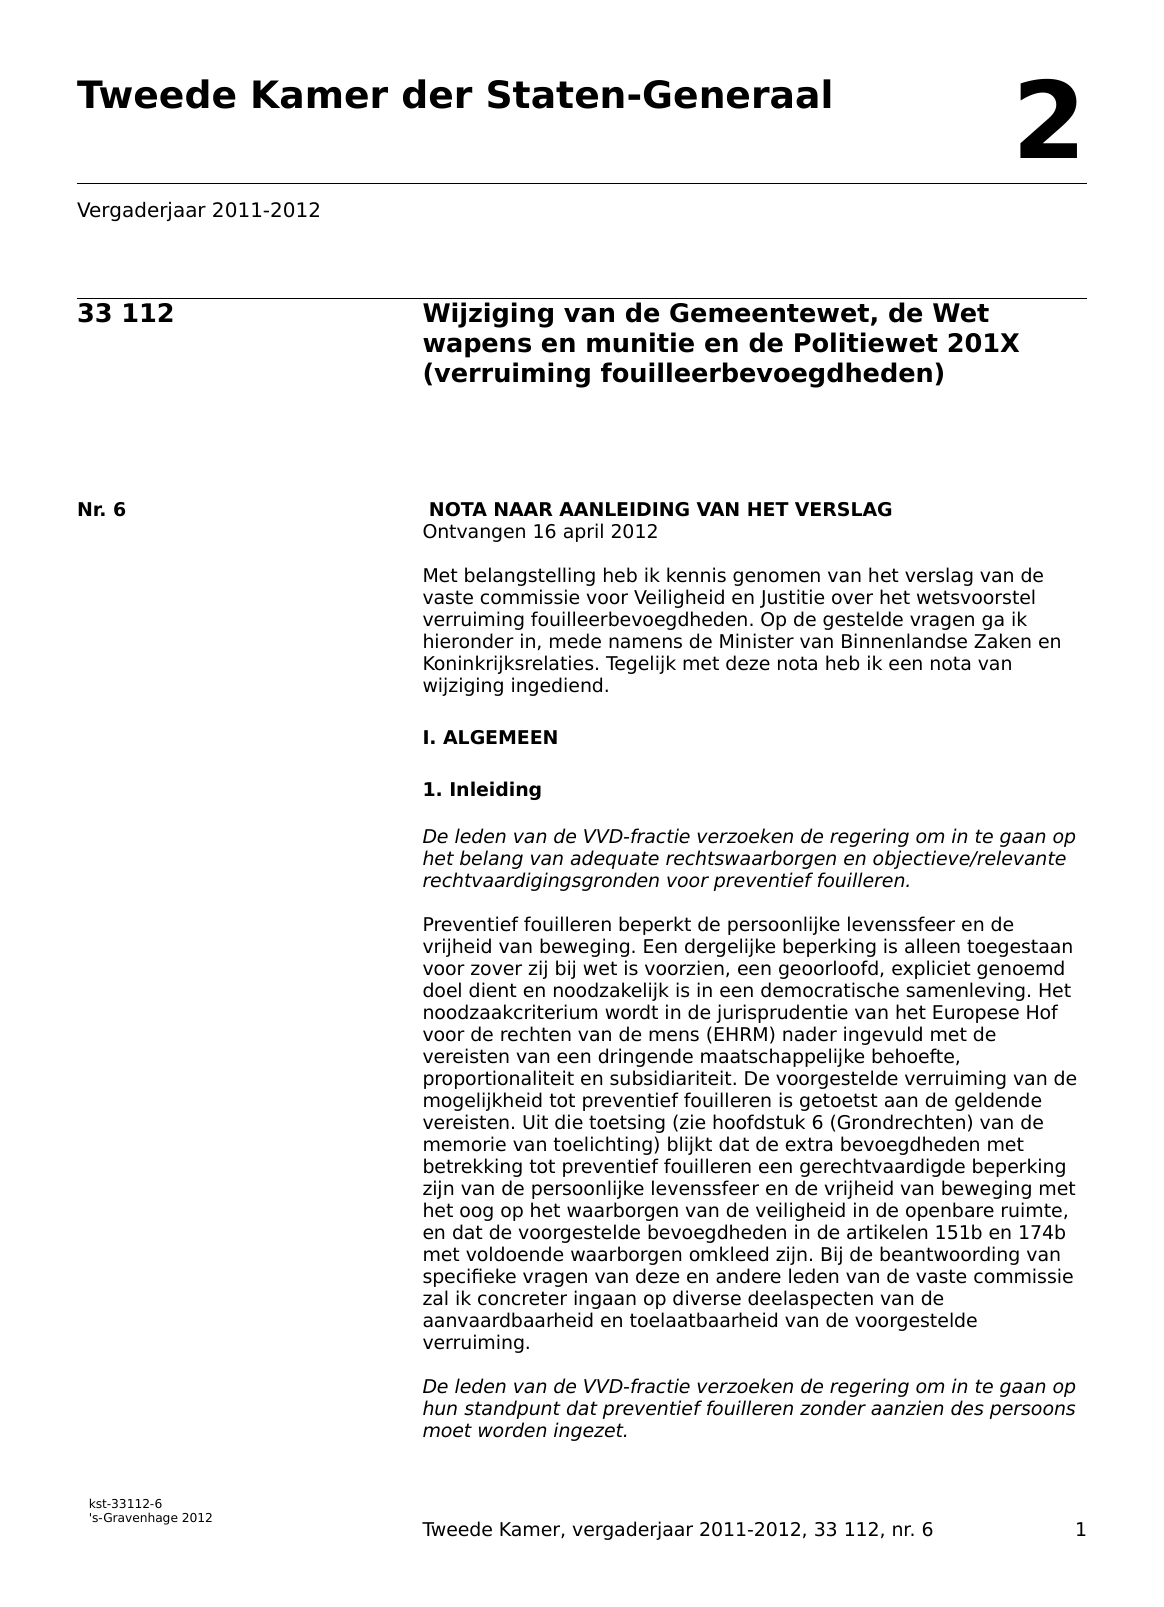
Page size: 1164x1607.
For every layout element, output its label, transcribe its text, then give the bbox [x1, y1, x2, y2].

text Met belangstelling heb ik kennis genomen van het verslag van de vaste commissie voor Veiligheid en Justitie over het wetsvoorstel verruiming fouilleerbevoegdheden. Op de gestelde vragen ga ik hieronder in, mede namens de Minister van Binnenlandse Zaken en Koninkrijksrelaties. Tegelijk met deze nota heb ik een nota van wijziging ingediend. [422, 565, 1087, 697]
subtitle I. ALGEMEEN [422, 727, 1087, 749]
table_header Tweede Kamer der Staten-Generaal [77, 59, 886, 183]
table_header 2 [886, 59, 1087, 183]
subtitle 33 112 Wijziging van de Gemeentewet, de Wet wapens en munitie en de Politiewet 201X (verruiming fouilleerbevoegdheden) [77, 299, 1087, 388]
subtitle Nr. 6 NOTA NAAR AANLEIDING VAN HET VERSLAG [77, 499, 1087, 521]
text De leden van de VVD-fractie verzoeken de regering om in te gaan op het belang van adequate rechtswaarborgen en objectieve/relevante rechtvaardigingsgronden voor preventief fouilleren. [422, 826, 1087, 892]
table_cell Vergaderjaar 2011-2012 [77, 184, 1087, 298]
text 's-Gravenhage 2012 [88, 1511, 323, 1525]
text Preventief fouilleren beperkt de persoonlijke levenssfeer en de vrijheid van beweging. Een dergelijke beperking is alleen toegestaan voor zover zij bij wet is voorzien, een geoorloofd, expliciet genoemd doel dient en noodzakelijk is in een democratische samenleving. Het noodzaakcriterium wordt in de jurisprudentie van het Europese Hof voor de rechten van de mens (EHRM) nader ingevuld met de vereisten van een dringende maatschappelijke behoefte, proportionaliteit en subsidiariteit. De voorgestelde verruiming van de mogelijkheid tot preventief fouilleren is getoetst aan de geldende vereisten. Uit die toetsing (zie hoofdstuk 6 (Grondrechten) van de memorie van toelichting) blijkt dat de extra bevoegdheden met betrekking tot preventief fouilleren een gerechtvaardigde beperking zijn van de persoonlijke levenssfeer en de vrijheid van beweging met het oog op het waarborgen van de veiligheid in de openbare ruimte, en dat de voorgestelde bevoegdheden in de artikelen 151b en 174b met voldoende waarborgen omkleed zijn. Bij de beantwoording van specifieke vragen van deze en andere leden van de vaste commissie zal ik concreter ingaan op diverse deelaspecten van de aanvaardbaarheid en toelaatbaarheid van de voorgestelde verruiming. [422, 914, 1087, 1354]
text Ontvangen 16 april 2012 [422, 521, 1087, 543]
text kst-33112-6 [88, 1497, 323, 1511]
subtitle 1. Inleiding [422, 779, 1087, 801]
text De leden van de VVD-fractie verzoeken de regering om in te gaan op hun standpunt dat preventief fouilleren zonder aanzien des persoons moet worden ingezet. [422, 1376, 1087, 1442]
